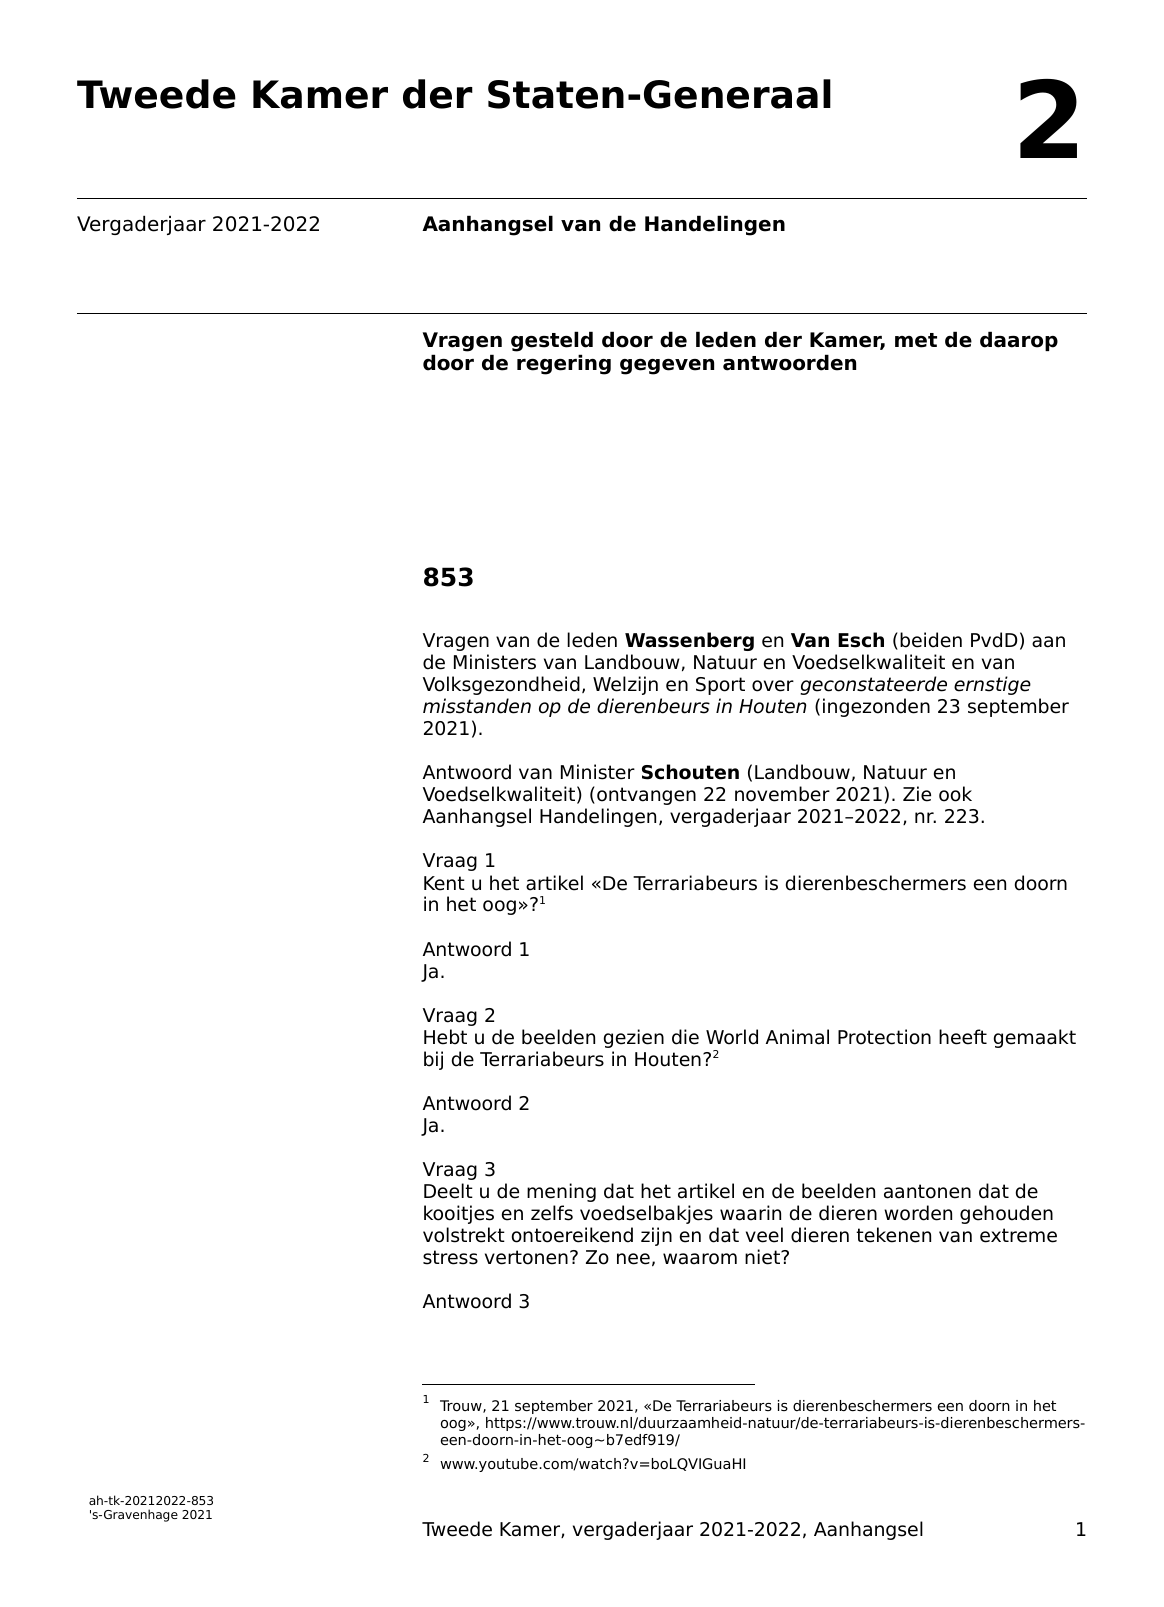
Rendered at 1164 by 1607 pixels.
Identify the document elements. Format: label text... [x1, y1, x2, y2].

table_cell [77, 314, 422, 375]
text 853 [422, 563, 1087, 592]
text Hebt u de beelden gezien die World Animal Protection heeft gemaakt bij de Terrariabeurs in Houten? [422, 1027, 1087, 1071]
table_cell Vragen gesteld door de leden der Kamer, met de daarop door de regering gegeven antwoorden [422, 314, 1087, 375]
text Deelt u de mening dat het artikel en de beelden aantonen dat de kooitjes en zelfs voedselbakjes waarin de dieren worden gehouden volstrekt ontoereikend zijn en dat veel dieren tekenen van extreme stress vertonen? Zo nee, waarom niet? [422, 1181, 1087, 1269]
text 's-Gravenhage 2021 [88, 1508, 323, 1522]
text Antwoord 2 [422, 1093, 1087, 1115]
text Vraag 1 [422, 850, 1087, 872]
text Antwoord van Minister Schouten (Landbouw, Natuur en Voedselkwaliteit) (ontvangen 22 november 2021). Zie ook Aanhangsel Handelingen, vergaderjaar 2021–2022, nr. 223. [422, 762, 1087, 828]
text Kent u het artikel «De Terrariabeurs is dierenbeschermers een doorn in het oog»? [422, 872, 1087, 916]
text Vraag 3 [422, 1159, 1087, 1181]
table_header 2 [886, 59, 1087, 198]
table_cell Aanhangsel van de Handelingen [422, 199, 1087, 313]
text Vragen van de leden Wassenberg en Van Esch (beiden PvdD) aan de Ministers van Landbouw, Natuur en Voedselkwaliteit en van Volksgezondheid, Welzijn en Sport over geconstateerde ernstige misstanden op de dierenbeurs in Houten (ingezonden 23 september 2021). [422, 630, 1087, 740]
text Vraag 2 [422, 1005, 1087, 1027]
text Antwoord 3 [422, 1291, 1087, 1313]
text Antwoord 1 [422, 938, 1087, 961]
table_cell Vergaderjaar 2021-2022 [77, 199, 422, 313]
text Trouw, 21 september 2021, «De Terrariabeurs is dierenbeschermers een doorn in het oog», https://www.trouw.nl/duurzaamheid-natuur/de-terrariabeurs-is-dierenbeschermers-een-doorn-in-het-oog~b7edf919/ [422, 1393, 1087, 1449]
text Ja. [422, 1115, 1087, 1137]
text ah-tk-20212022-853 [88, 1494, 323, 1508]
table_header Tweede Kamer der Staten-Generaal [77, 59, 886, 198]
text www.youtube.com/watch?v=boLQVIGuaHI [422, 1452, 1087, 1474]
text Ja. [422, 961, 1087, 982]
